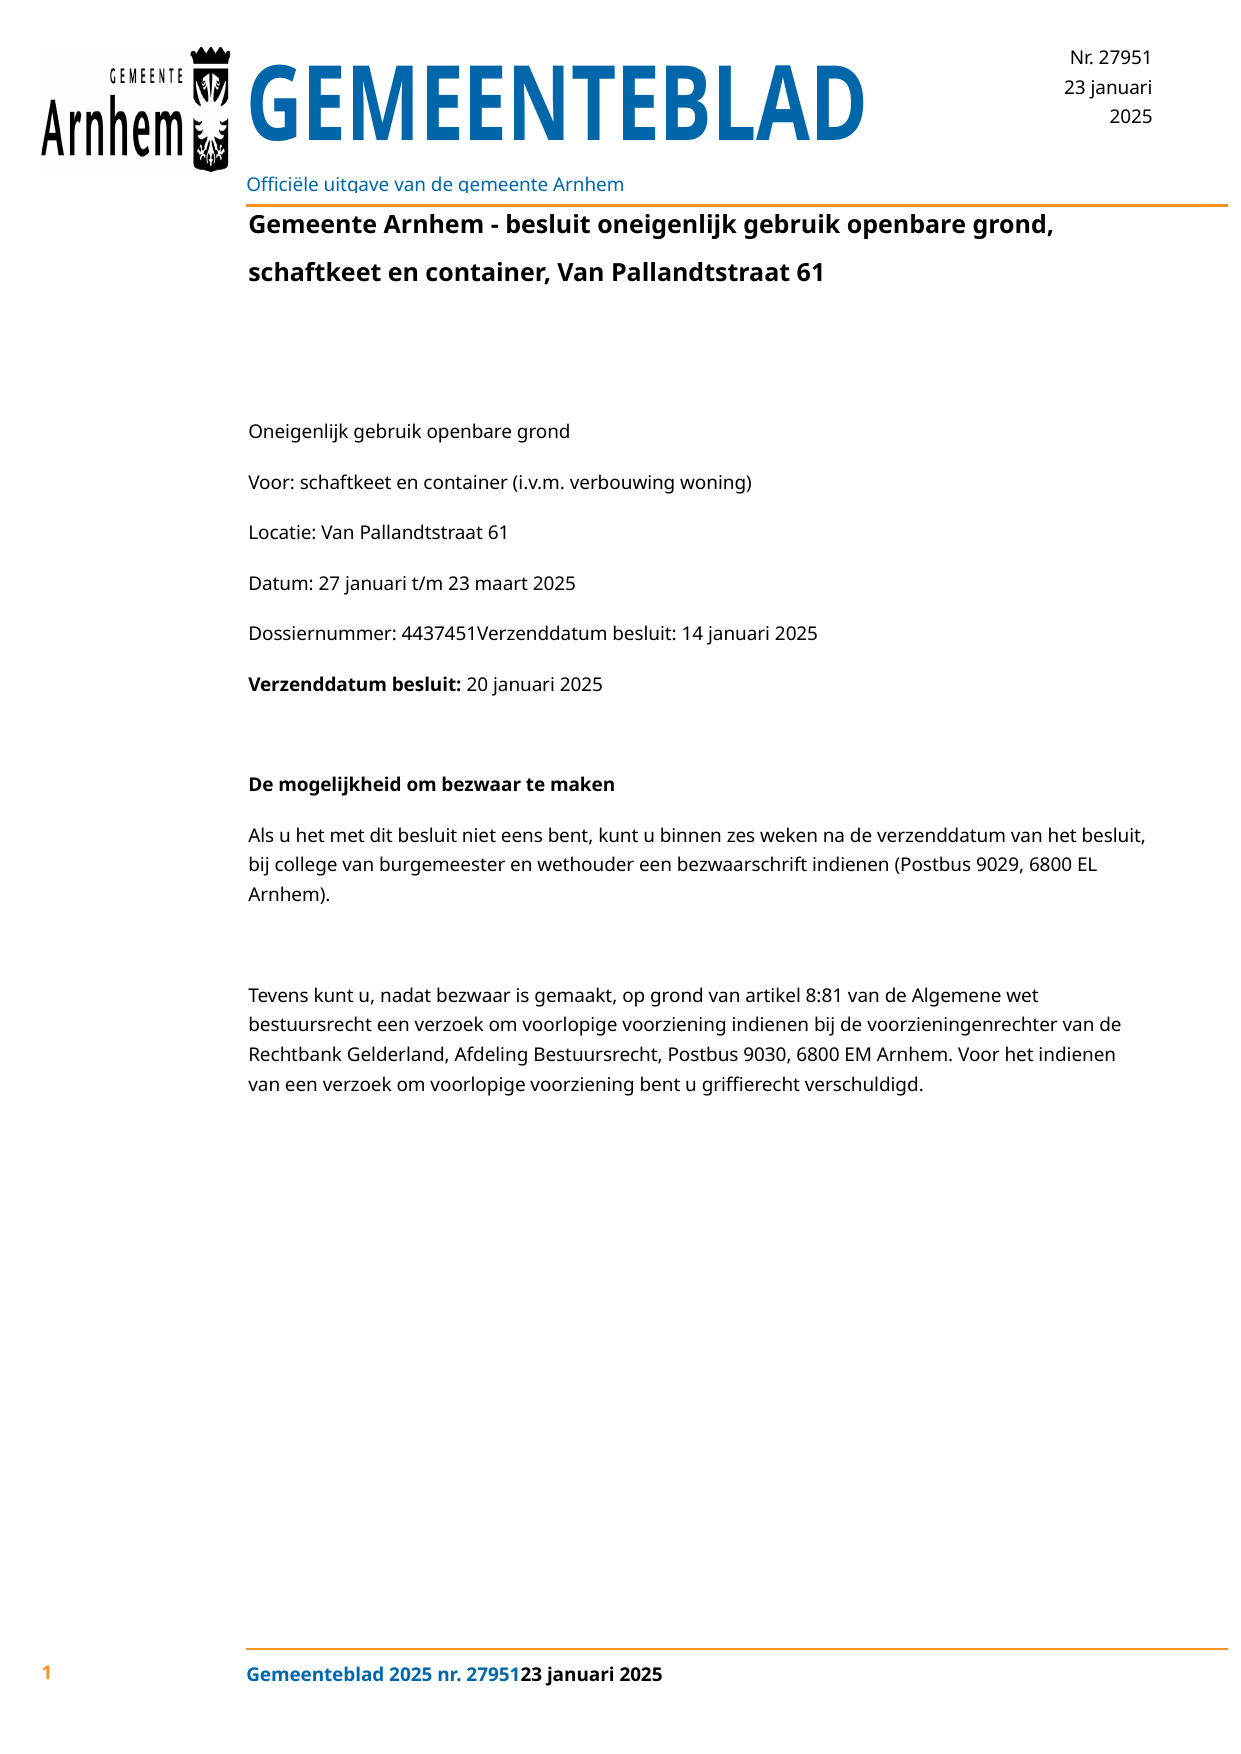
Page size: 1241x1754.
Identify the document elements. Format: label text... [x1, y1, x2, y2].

text Als u het met dit besluit niet eens bent, kunt u binnen zes weken na de verzenddatum van het besluit, bij college van burgemeester en wethouder een bezwaarschrift indienen (Postbus 9029, 6800 EL Arnhem). [248, 822, 1152, 907]
text Datum: 27 januari t/m 23 maart 2025 [248, 570, 1152, 596]
picture [41, 47, 231, 172]
text Voor: schaftkeet en container (i.v.m. verbouwing woning) [248, 469, 1152, 495]
text Tevens kunt u, nadat bezwaar is gemaakt, op grond van artikel 8:81 van de Algemene wet bestuursrecht een verzoek om voorlopige voorziening indienen bij de voorzieningenrechter van de Rechtbank Gelderland, Afdeling Bestuursrecht, Postbus 9030, 6800 EM Arnhem. Voor het indienen van een verzoek om voorlopige voorziening bent u griffierecht verschuldigd. [248, 982, 1152, 1097]
text Verzenddatum besluit: 20 januari 2025 [248, 671, 1152, 697]
text Locatie: Van Pallandtstraat 61 [248, 519, 1152, 545]
text Oneigenlijk gebruik openbare grond [248, 419, 1152, 444]
text Gemeente Arnhem - besluit oneigenlijk gebruik openbare grond, schaftkeet en container, Van Pallandtstraat 61 [248, 207, 1152, 288]
text Dossiernummer: 4437451Verzenddatum besluit: 14 januari 2025 [248, 620, 1152, 646]
text De mogelijkheid om bezwaar te maken [248, 772, 1152, 797]
